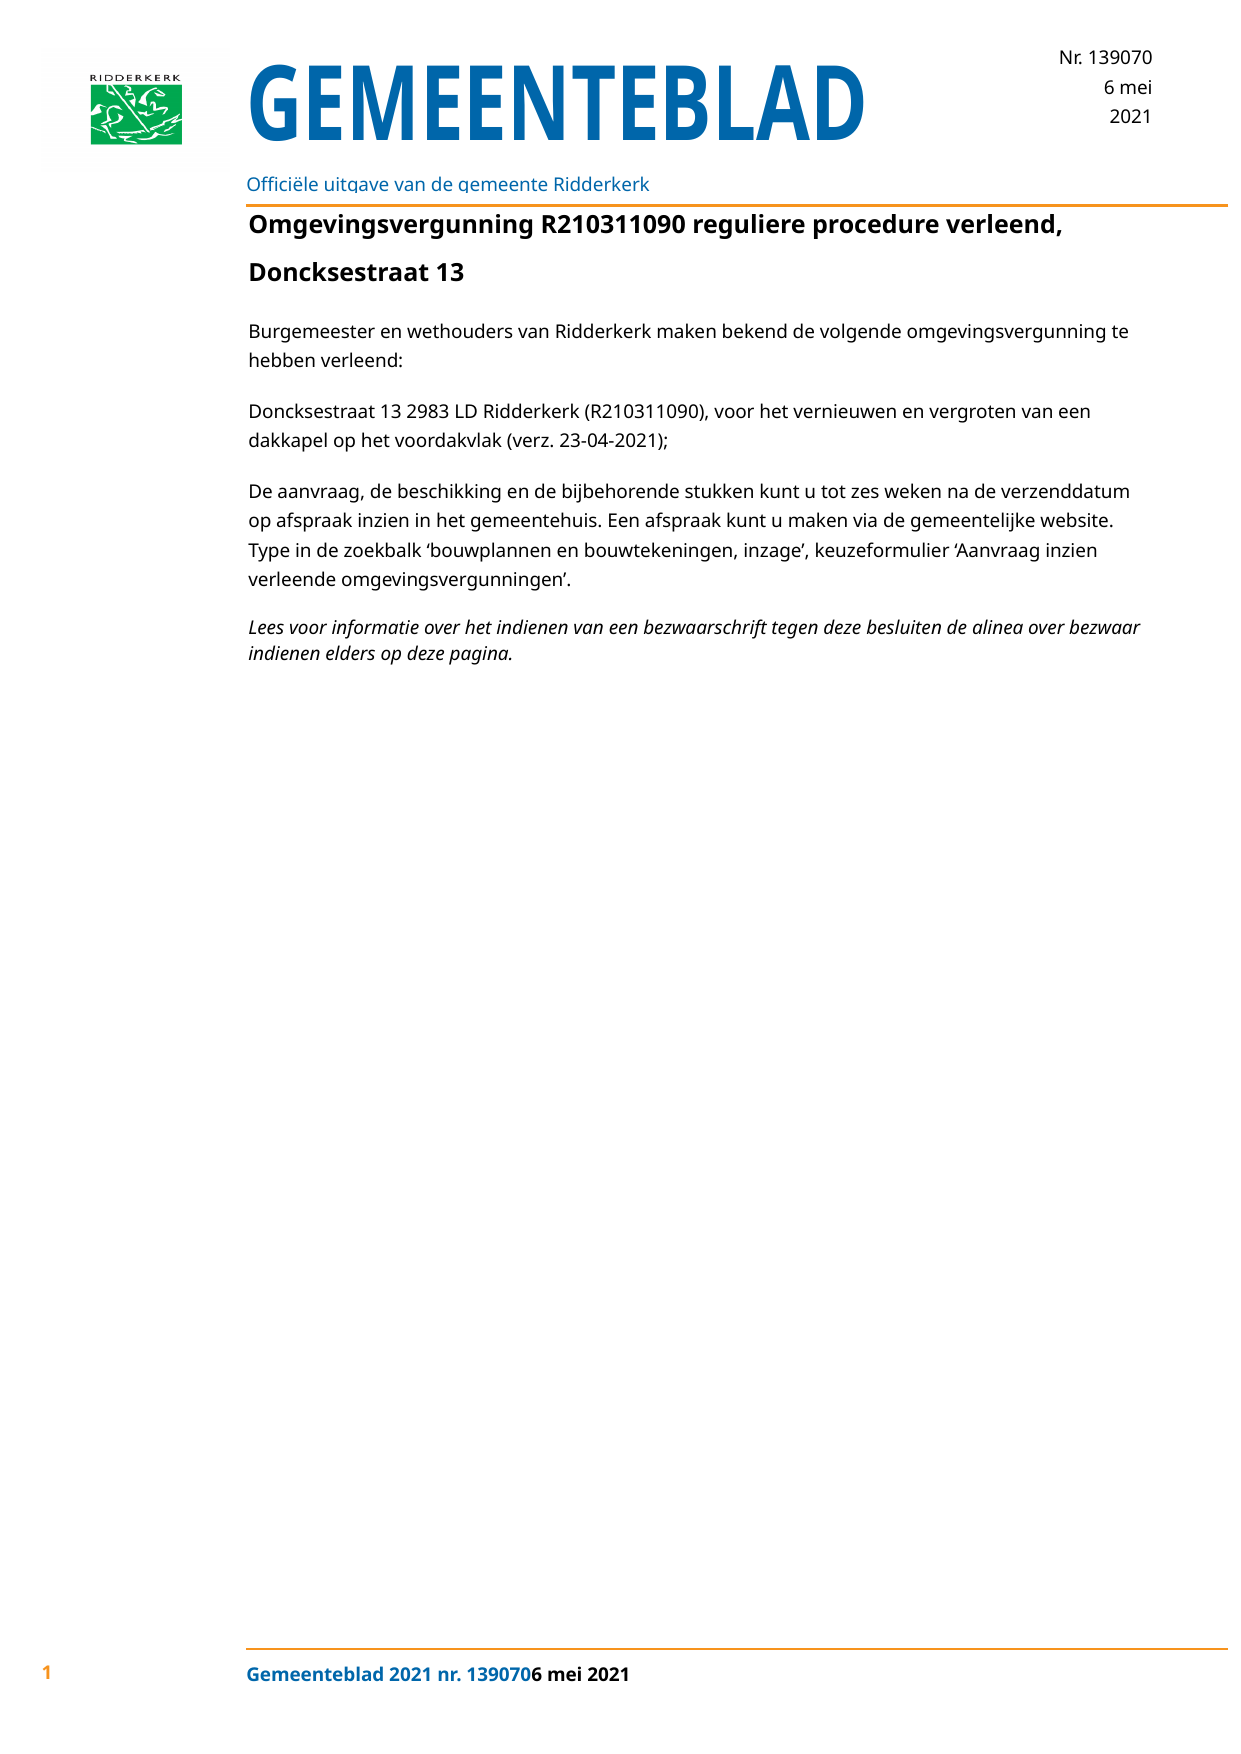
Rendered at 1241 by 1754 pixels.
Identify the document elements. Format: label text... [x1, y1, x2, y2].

text Doncksestraat 13 2983 LD Ridderkerk (R210311090), voor het vernieuwen en vergroten van een dakkapel op het voordakvlak (verz. 23-04-2021); [248, 398, 1152, 453]
picture [41, 47, 231, 172]
text Lees voor informatie over het indienen van een bezwaarschrift tegen deze besluiten de alinea over bezwaar indienen elders op deze pagina. [248, 614, 1152, 666]
text De aanvraag, de beschikking en de bijbehorende stukken kunt u tot zes weken na de verzenddatum op afspraak inzien in het gemeentehuis. Een afspraak kunt u maken via de gemeentelijke website. Type in de zoekbalk ‘bouwplannen en bouwtekeningen, inzage’, keuzeformulier ‘Aanvraag inzien verleende omgevingsvergunningen’. [248, 478, 1152, 592]
text Burgemeester en wethouders van Ridderkerk maken bekend de volgende omgevingsvergunning te hebben verleend: [248, 318, 1152, 373]
text Omgevingsvergunning R210311090 reguliere procedure verleend, Doncksestraat 13 [248, 207, 1152, 288]
